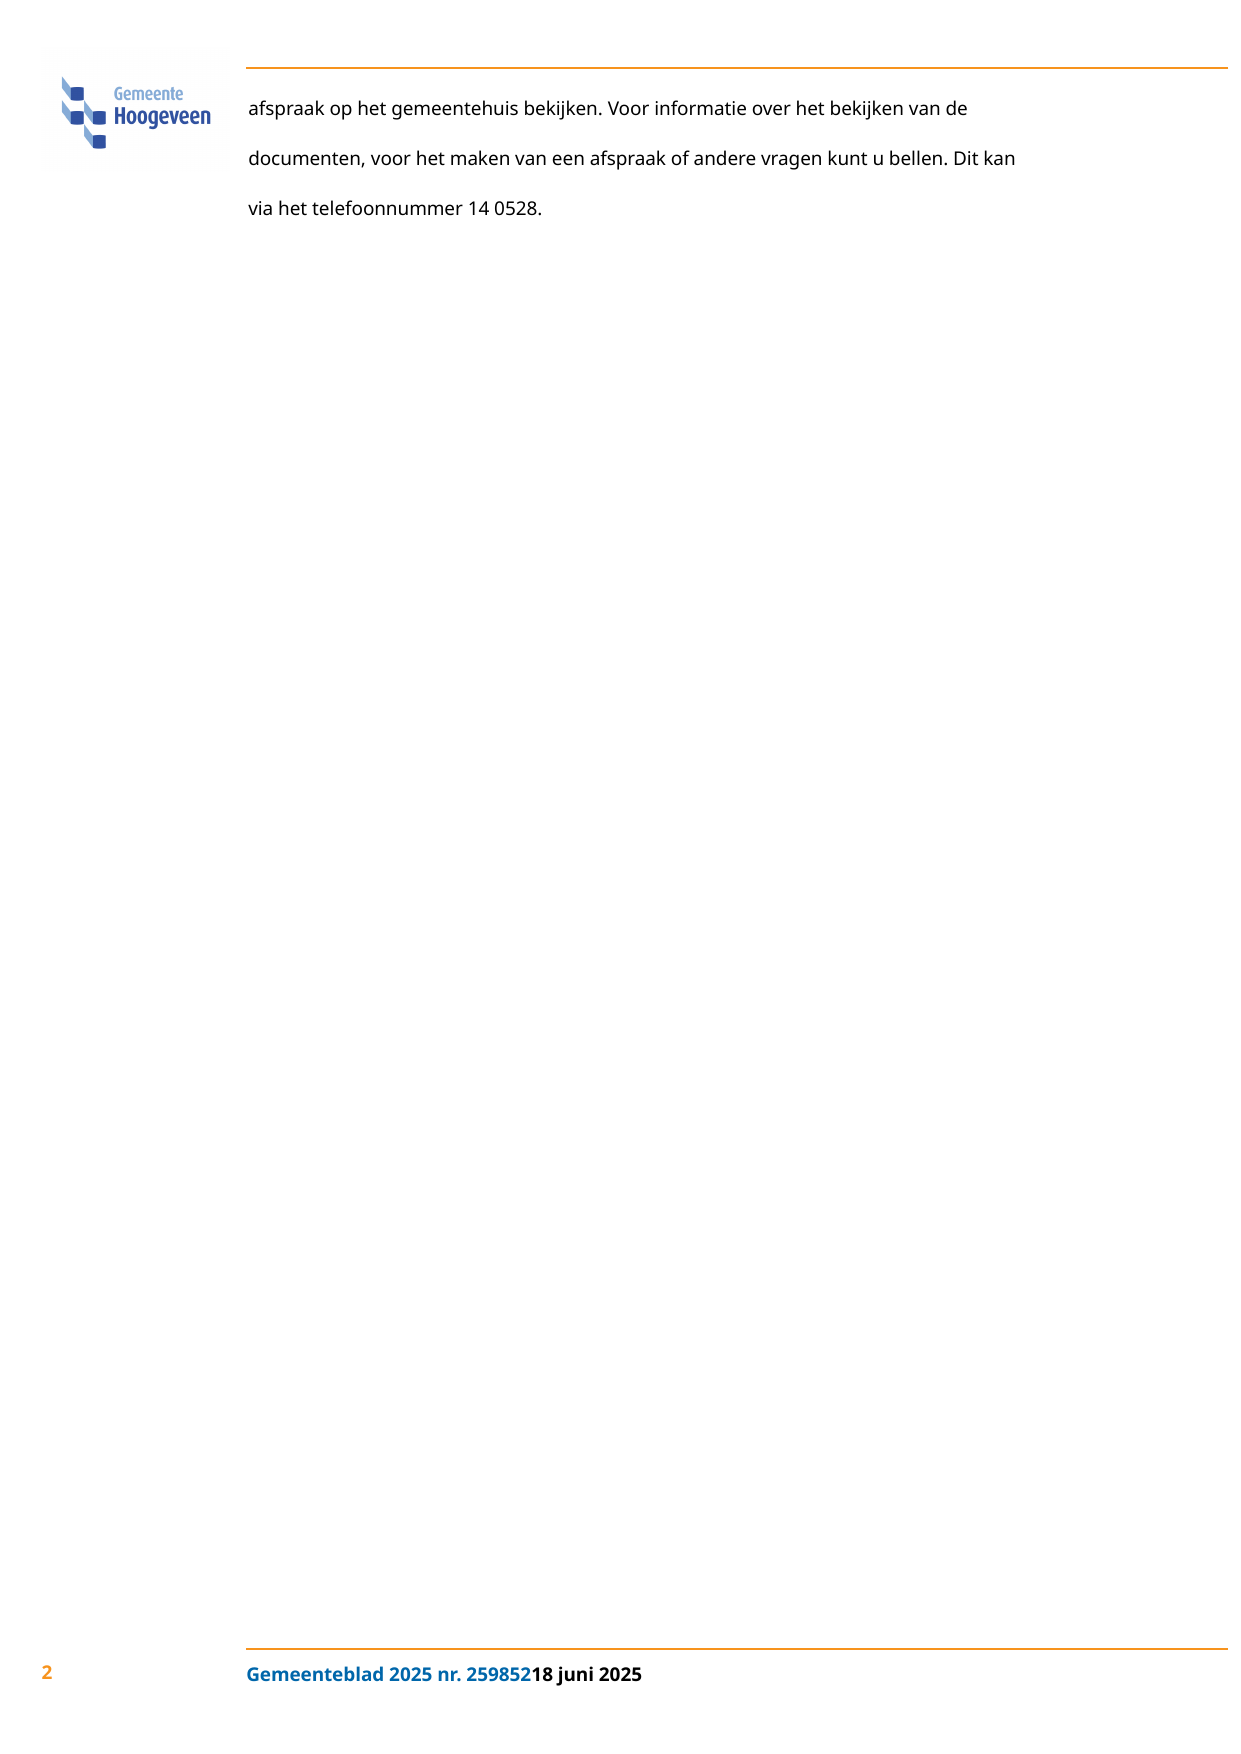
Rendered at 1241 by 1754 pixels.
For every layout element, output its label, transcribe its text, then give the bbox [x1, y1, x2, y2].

picture [41, 47, 231, 172]
text afspraak op het gemeentehuis bekijken. Voor informatie over het bekijken van de [248, 95, 1152, 121]
text via het telefoonnummer 14 0528. [248, 196, 1152, 221]
text documenten, voor het maken van een afspraak of andere vragen kunt u bellen. Dit kan [248, 145, 1152, 171]
